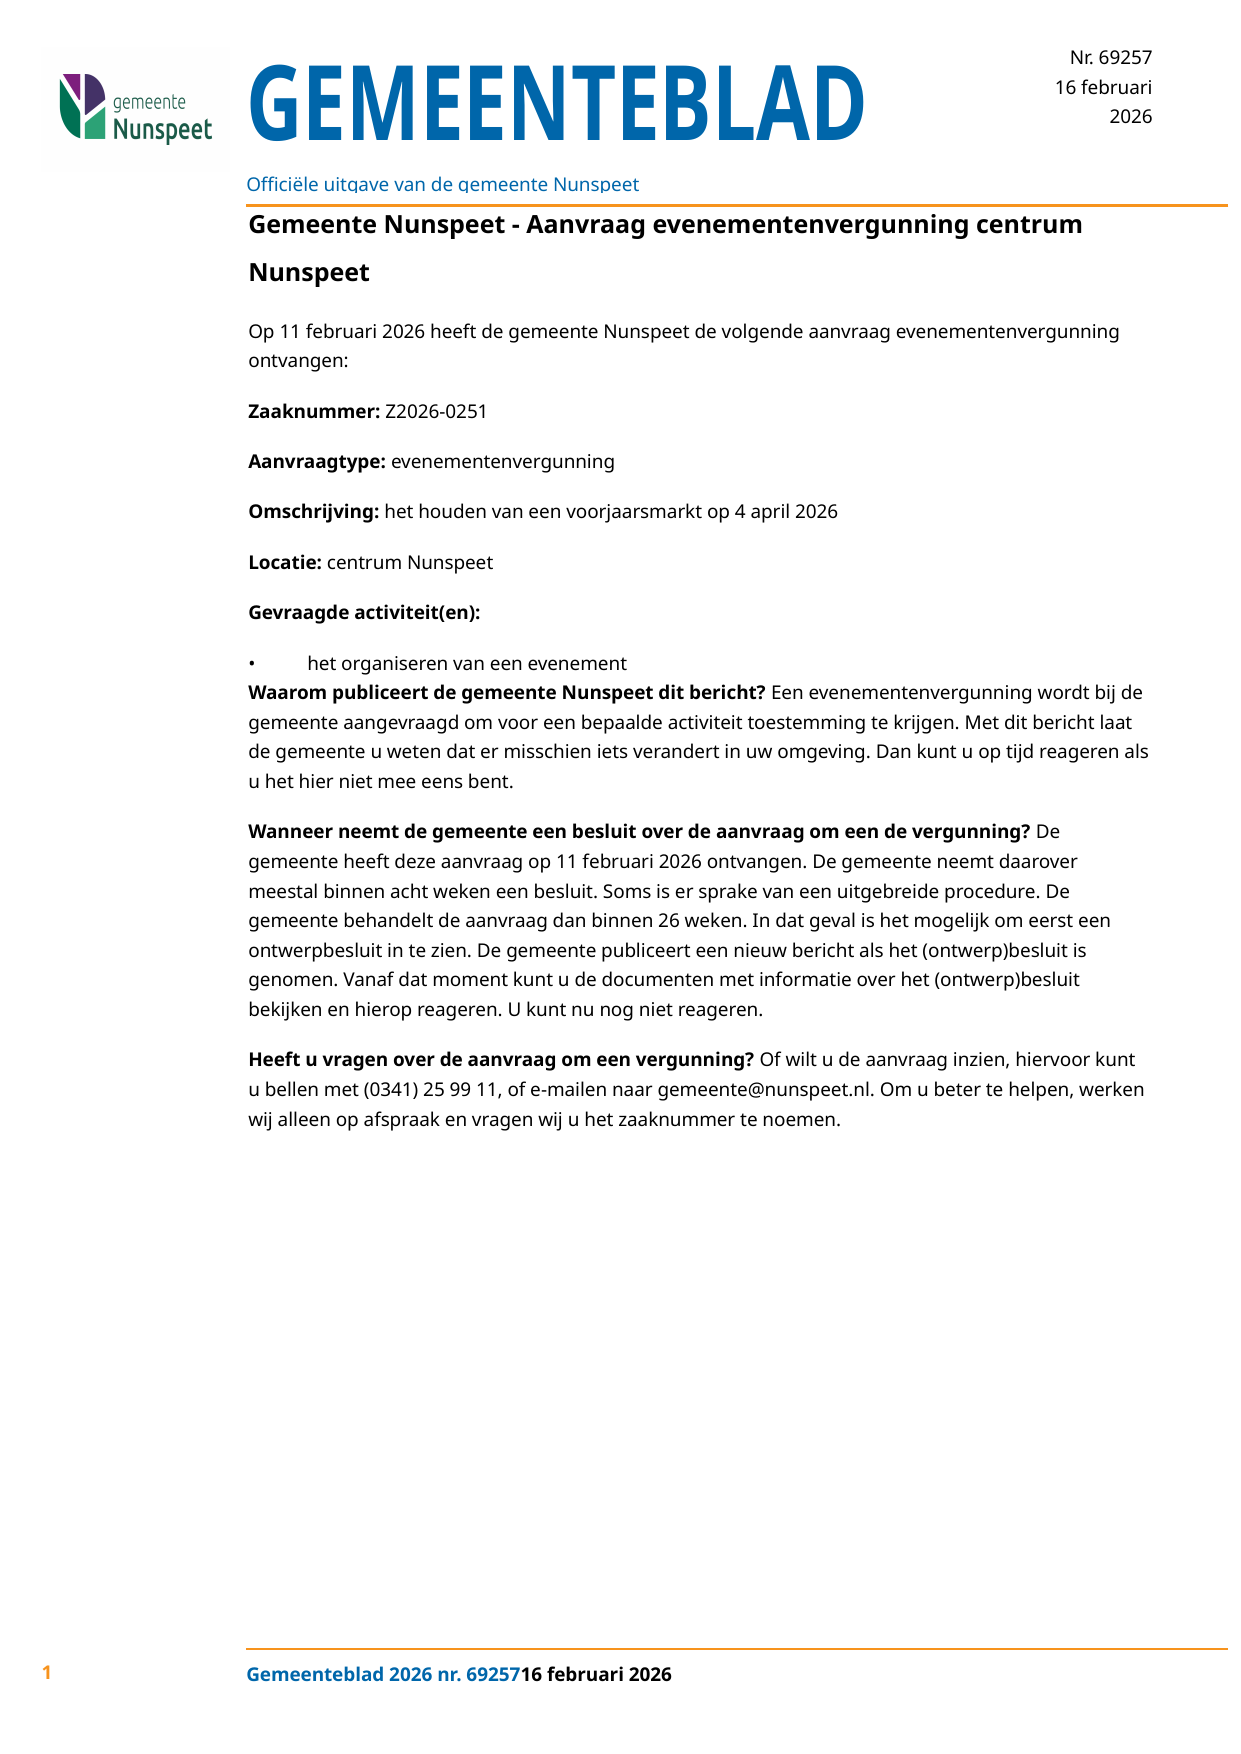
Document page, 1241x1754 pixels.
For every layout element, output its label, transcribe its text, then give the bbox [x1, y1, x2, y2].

text Locatie: centrum Nunspeet [248, 549, 1152, 575]
picture [41, 47, 231, 172]
text Gevraagde activiteit(en): [248, 599, 1152, 625]
list het organiseren van een evenement [248, 650, 1152, 676]
text Waarom publiceert de gemeente Nunspeet dit bericht? Een evenementenvergunning wordt bij de gemeente aangevraagd om voor een bepaalde activiteit toestemming te krijgen. Met dit bericht laat de gemeente u weten dat er misschien iets verandert in uw omgeving. Dan kunt u op tijd reageren als u het hier niet mee eens bent. [248, 679, 1152, 794]
text Op 11 februari 2026 heeft de gemeente Nunspeet de volgende aanvraag evenementenvergunning ontvangen: [248, 318, 1152, 373]
text Omschrijving: het houden van een voorjaarsmarkt op 4 april 2026 [248, 499, 1152, 524]
text Heeft u vragen over de aanvraag om een vergunning? Of wilt u de aanvraag inzien, hiervoor kunt u bellen met (0341) 25 99 11, of e-mailen naar gemeente@nunspeet.nl. Om u beter te helpen, werken wij alleen op afspraak en vragen wij u het zaaknummer te noemen. [248, 1047, 1152, 1132]
text Gemeente Nunspeet - Aanvraag evenementenvergunning centrum Nunspeet [248, 207, 1152, 288]
text Wanneer neemt de gemeente een besluit over de aanvraag om een de vergunning? De gemeente heeft deze aanvraag op 11 februari 2026 ontvangen. De gemeente neemt daarover meestal binnen acht weken een besluit. Soms is er sprake van een uitgebreide procedure. De gemeente behandelt de aanvraag dan binnen 26 weken. In dat geval is het mogelijk om eerst een ontwerpbesluit in te zien. De gemeente publiceert een nieuw bericht als het (ontwerp)besluit is genomen. Vanaf dat moment kunt u de documenten met informatie over het (ontwerp)besluit bekijken en hierop reageren. U kunt nu nog niet reageren. [248, 819, 1152, 1022]
text Aanvraagtype: evenementenvergunning [248, 448, 1152, 474]
text Zaaknummer: Z2026-0251 [248, 398, 1152, 424]
